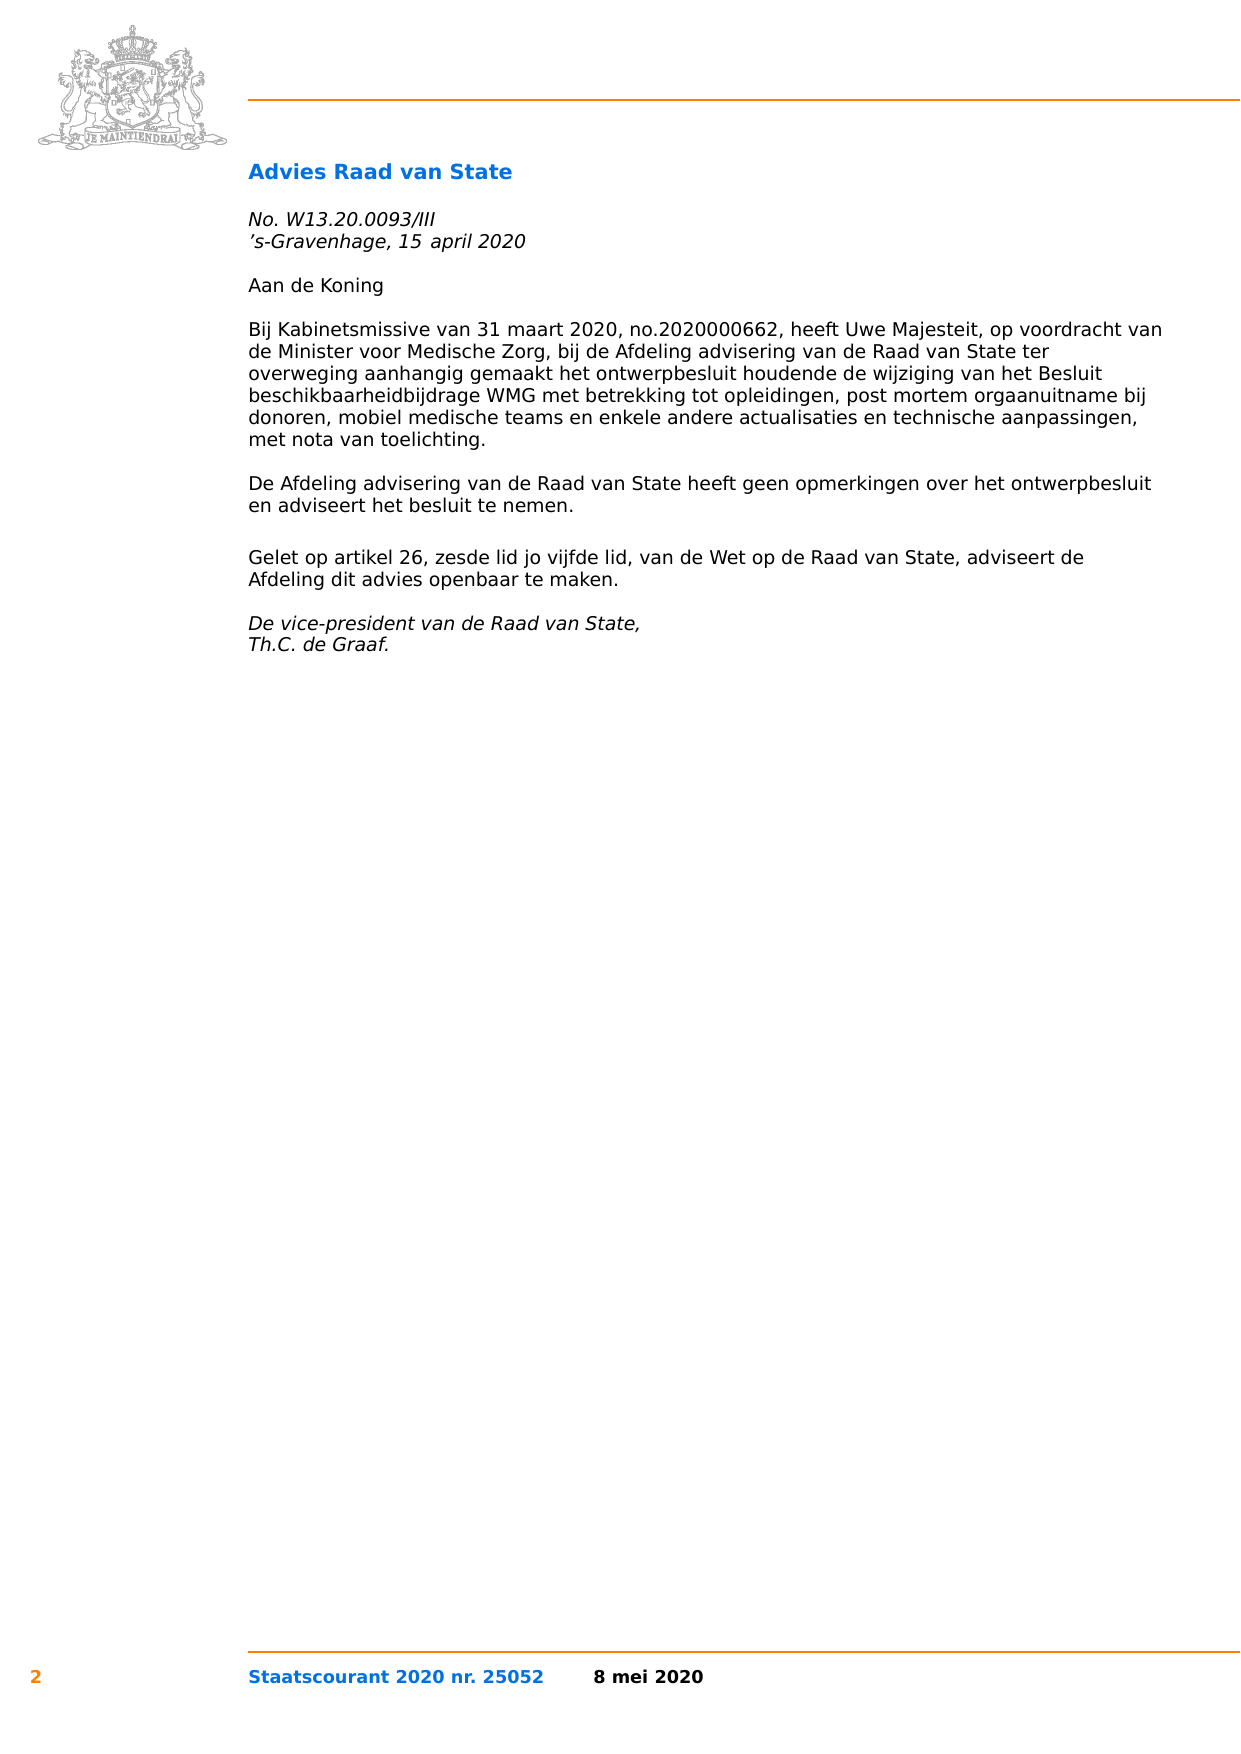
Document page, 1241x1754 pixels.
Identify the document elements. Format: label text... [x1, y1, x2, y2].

text De vice-president van de Raad van State, Th.C. de Graaf. [248, 612, 1163, 656]
text No. W13.20.0093/III [248, 209, 1163, 231]
text Aan de Koning [248, 275, 1163, 297]
picture [38, 25, 227, 150]
subtitle Advies Raad van State [248, 160, 1163, 184]
text ’s-Gravenhage, 15 april 2020 [248, 231, 1163, 253]
text De Afdeling advisering van de Raad van State heeft geen opmerkingen over het ontwerpbesluit en adviseert het besluit te nemen. [248, 473, 1163, 517]
text Gelet op artikel 26, zesde lid jo vijfde lid, van de Wet op de Raad van State, adviseert de Afdeling dit advies openbaar te maken. [248, 547, 1163, 591]
text Bij Kabinetsmissive van 31 maart 2020, no.2020000662, heeft Uwe Majesteit, op voordracht van de Minister voor Medische Zorg, bij de Afdeling advisering van de Raad van State ter overweging aanhangig gemaakt het ontwerpbesluit houdende de wijziging van het Besluit beschikbaarheidbijdrage WMG met betrekking tot opleidingen, post mortem orgaanuitname bij donoren, mobiel medische teams en enkele andere actualisaties en technische aanpassingen, met nota van toelichting. [248, 319, 1163, 451]
